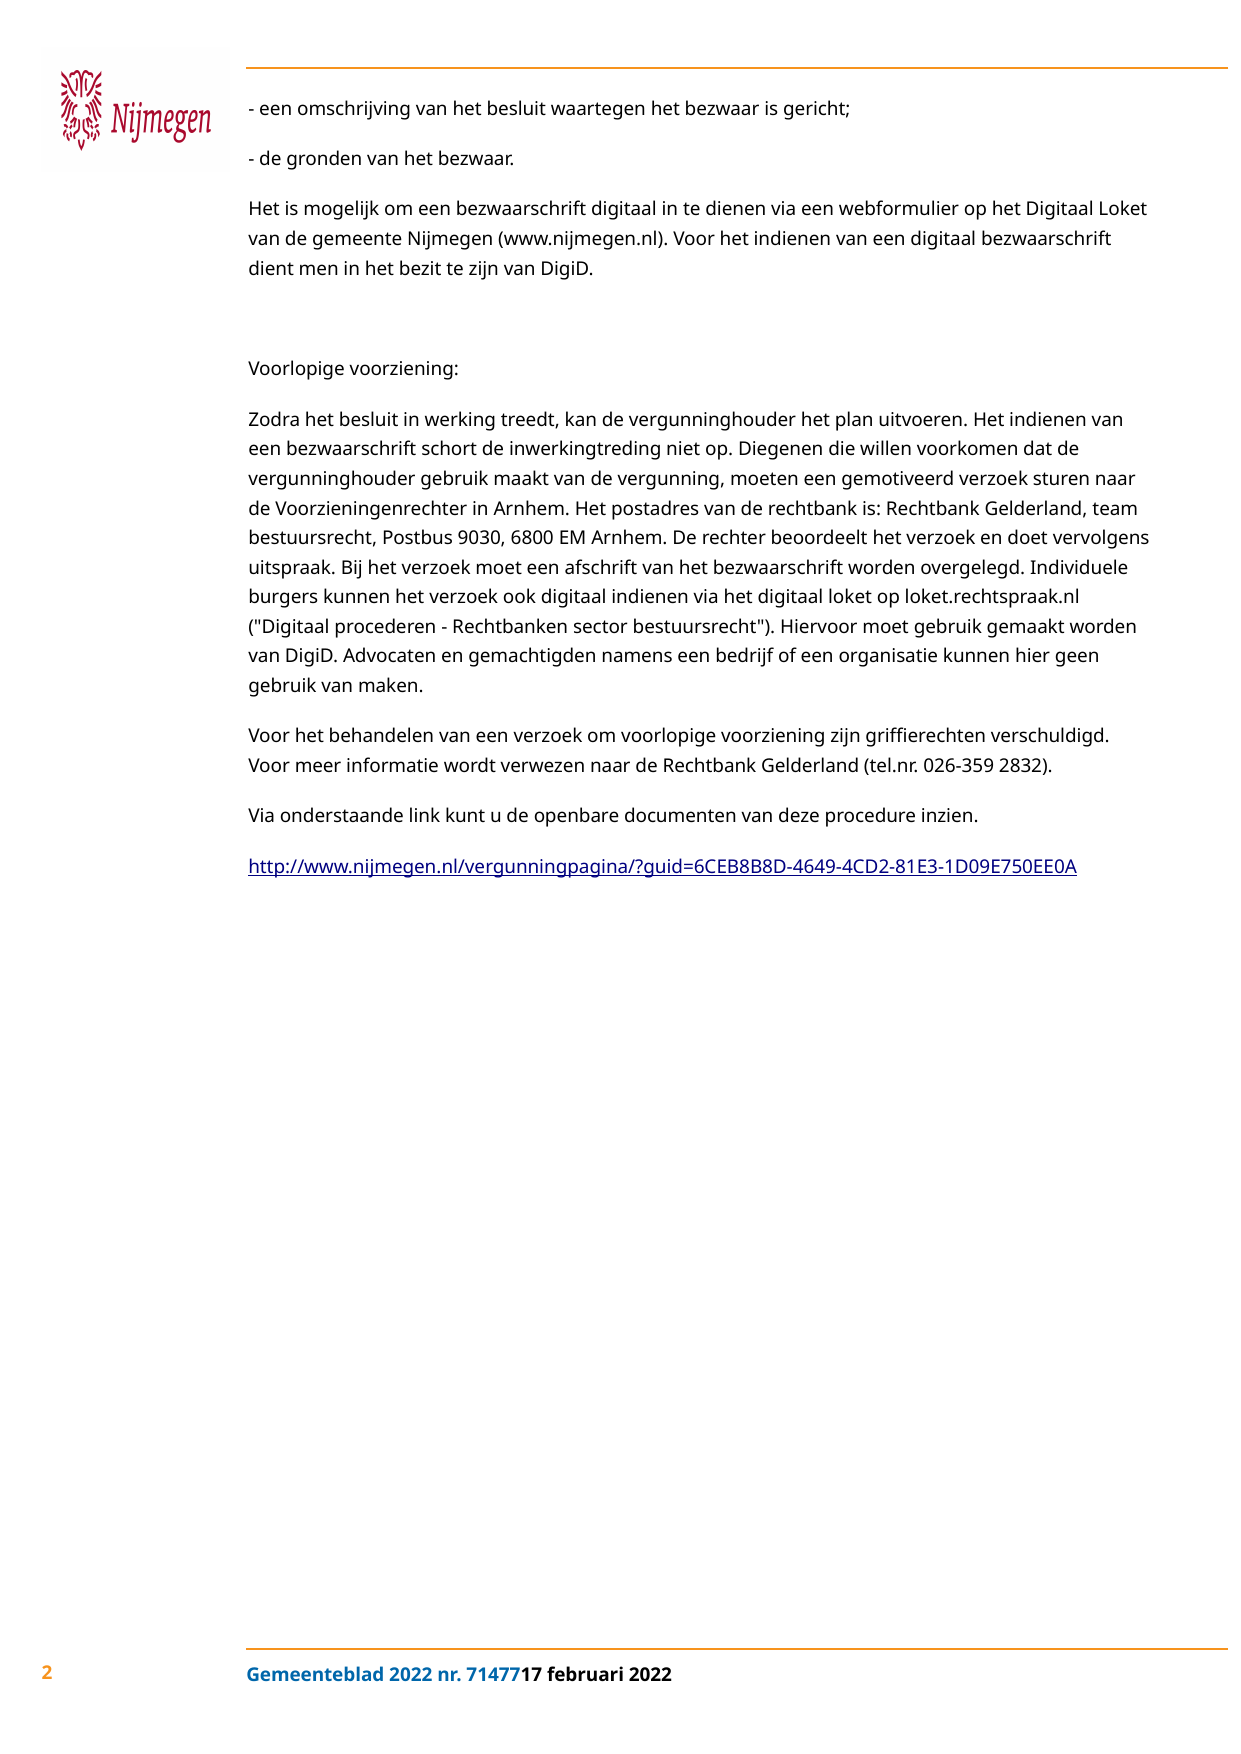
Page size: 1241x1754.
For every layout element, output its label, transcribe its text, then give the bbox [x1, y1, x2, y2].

text Via onderstaande link kunt u de openbare documenten van deze procedure inzien. [248, 803, 1152, 828]
text Zodra het besluit in werking treedt, kan de vergunninghouder het plan uitvoeren. Het indienen van een bezwaarschrift schort de inwerkingtreding niet op. Diegenen die willen voorkomen dat de vergunninghouder gebruik maakt van de vergunning, moeten een gemotiveerd verzoek sturen naar de Voorzieningenrechter in Arnhem. Het postadres van de rechtbank is: Rechtbank Gelderland, team bestuursrecht, Postbus 9030, 6800 EM Arnhem. De rechter beoordeelt het verzoek en doet vervolgens uitspraak. Bij het verzoek moet een afschrift van het bezwaarschrift worden overgelegd. Individuele burgers kunnen het verzoek ook digitaal indienen via het digitaal loket op loket.rechtspraak.nl ("Digitaal procederen - Rechtbanken sector bestuursrecht"). Hiervoor moet gebruik gemaakt worden van DigiD. Advocaten en gemachtigden namens een bedrijf of een organisatie kunnen hier geen gebruik van maken. [248, 406, 1152, 698]
text http://www.nijmegen.nl/vergunningpagina/?guid=6CEB8B8D-4649-4CD2-81E3-1D09E750EE0A [248, 853, 1152, 879]
picture [41, 47, 231, 172]
text Het is mogelijk om een bezwaarschrift digitaal in te dienen via een webformulier op het Digitaal Loket van de gemeente Nijmegen (www.nijmegen.nl). Voor het indienen van een digitaal bezwaarschrift dient men in het bezit te zijn van DigiD. [248, 196, 1152, 281]
text - een omschrijving van het besluit waartegen het bezwaar is gericht; [248, 95, 1152, 121]
text Voor het behandelen van een verzoek om voorlopige voorziening zijn griffierechten verschuldigd. Voor meer informatie wordt verwezen naar de Rechtbank Gelderland (tel.nr. 026-359 2832). [248, 723, 1152, 778]
text Voorlopige voorziening: [248, 356, 1152, 381]
text - de gronden van het bezwaar. [248, 145, 1152, 171]
